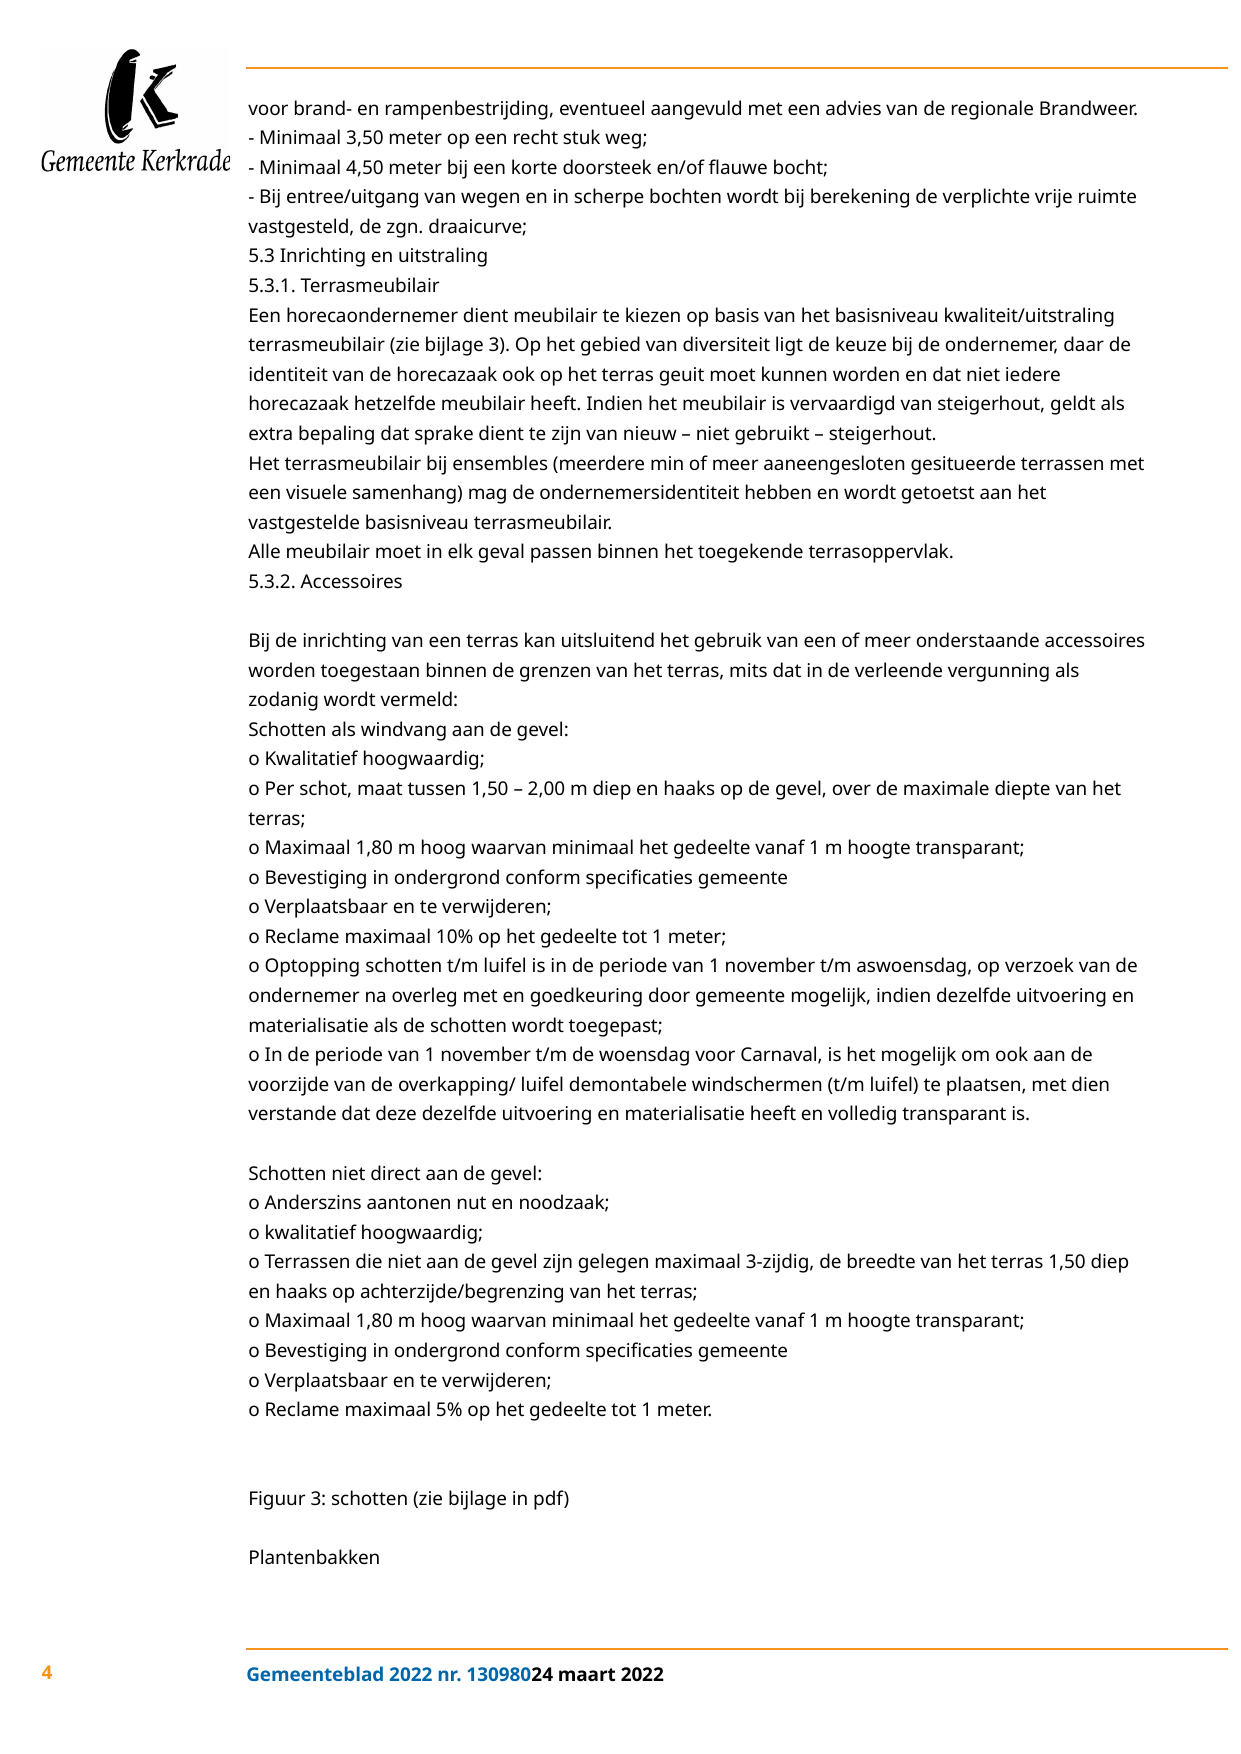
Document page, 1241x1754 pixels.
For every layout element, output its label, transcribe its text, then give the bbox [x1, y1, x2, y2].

text o Reclame maximaal 10% op het gedeelte tot 1 meter; [248, 923, 1152, 949]
text o Verplaatsbaar en te verwijderen; [248, 1367, 1152, 1393]
text Schotten niet direct aan de gevel: [248, 1160, 1152, 1186]
text 5.3.2. Accessoires [248, 568, 1152, 594]
text o Bevestiging in ondergrond conform specificaties gemeente [248, 1337, 1152, 1363]
text Bij de inrichting van een terras kan uitsluitend het gebruik van een of meer onderstaande accessoires worden toegestaan binnen de grenzen van het terras, mits dat in de verleende vergunning als zodanig wordt vermeld: [248, 627, 1152, 712]
text o Bevestiging in ondergrond conform specificaties gemeente [248, 864, 1152, 890]
text o Optopping schotten t/m luifel is in de periode van 1 november t/m aswoensdag, op verzoek van de ondernemer na overleg met en goedkeuring door gemeente mogelijk, indien dezelfde uitvoering en materialisatie als de schotten wordt toegepast; [248, 953, 1152, 1038]
text Plantenbakken [248, 1544, 1152, 1570]
picture [41, 47, 231, 172]
text o Terrassen die niet aan de gevel zijn gelegen maximaal 3-zijdig, de breedte van het terras 1,50 diep en haaks op achterzijde/begrenzing van het terras; [248, 1248, 1152, 1304]
text - Minimaal 4,50 meter bij een korte doorsteek en/of flauwe bocht; [248, 154, 1152, 180]
text Het terrasmeubilair bij ensembles (meerdere min of meer aaneengesloten gesitueerde terrassen met een visuele samenhang) mag de ondernemersidentiteit hebben en wordt getoetst aan het vastgestelde basisniveau terrasmeubilair. [248, 450, 1152, 535]
text Alle meubilair moet in elk geval passen binnen het toegekende terrasoppervlak. [248, 538, 1152, 564]
text o Anderszins aantonen nut en noodzaak; [248, 1189, 1152, 1215]
text o Verplaatsbaar en te verwijderen; [248, 893, 1152, 919]
text 5.3.1. Terrasmeubilair [248, 272, 1152, 298]
text Figuur 3: schotten (zie bijlage in pdf) [248, 1485, 1152, 1511]
text 5.3 Inrichting en uitstraling [248, 243, 1152, 268]
text o Reclame maximaal 5% op het gedeelte tot 1 meter. [248, 1396, 1152, 1422]
text - Bij entree/uitgang van wegen en in scherpe bochten wordt bij berekening de verplichte vrije ruimte vastgesteld, de zgn. draaicurve; [248, 183, 1152, 239]
text Een horecaondernemer dient meubilair te kiezen op basis van het basisniveau kwaliteit/uitstraling terrasmeubilair (zie bijlage 3). Op het gebied van diversiteit ligt de keuze bij de ondernemer, daar de identiteit van de horecazaak ook op het terras geuit moet kunnen worden en dat niet iedere horecazaak hetzelfde meubilair heeft. Indien het meubilair is vervaardigd van steigerhout, geldt als extra bepaling dat sprake dient te zijn van nieuw – niet gebruikt – steigerhout. [248, 302, 1152, 446]
text Schotten als windvang aan de gevel: [248, 716, 1152, 742]
text o In de periode van 1 november t/m de woensdag voor Carnaval, is het mogelijk om ook aan de voorzijde van de overkapping/ luifel demontabele windschermen (t/m luifel) te plaatsen, met dien verstande dat deze dezelfde uitvoering en materialisatie heeft en volledig transparant is. [248, 1041, 1152, 1126]
text o Per schot, maat tussen 1,50 – 2,00 m diep en haaks op de gevel, over de maximale diepte van het terras; [248, 775, 1152, 831]
text o Maximaal 1,80 m hoog waarvan minimaal het gedeelte vanaf 1 m hoogte transparant; [248, 1308, 1152, 1333]
text voor brand- en rampenbestrijding, eventueel aangevuld met een advies van de regionale Brandweer. [248, 95, 1152, 121]
text o Maximaal 1,80 m hoog waarvan minimaal het gedeelte vanaf 1 m hoogte transparant; [248, 834, 1152, 860]
text o Kwalitatief hoogwaardig; [248, 746, 1152, 771]
text o kwalitatief hoogwaardig; [248, 1219, 1152, 1245]
text - Minimaal 3,50 meter op een recht stuk weg; [248, 124, 1152, 150]
